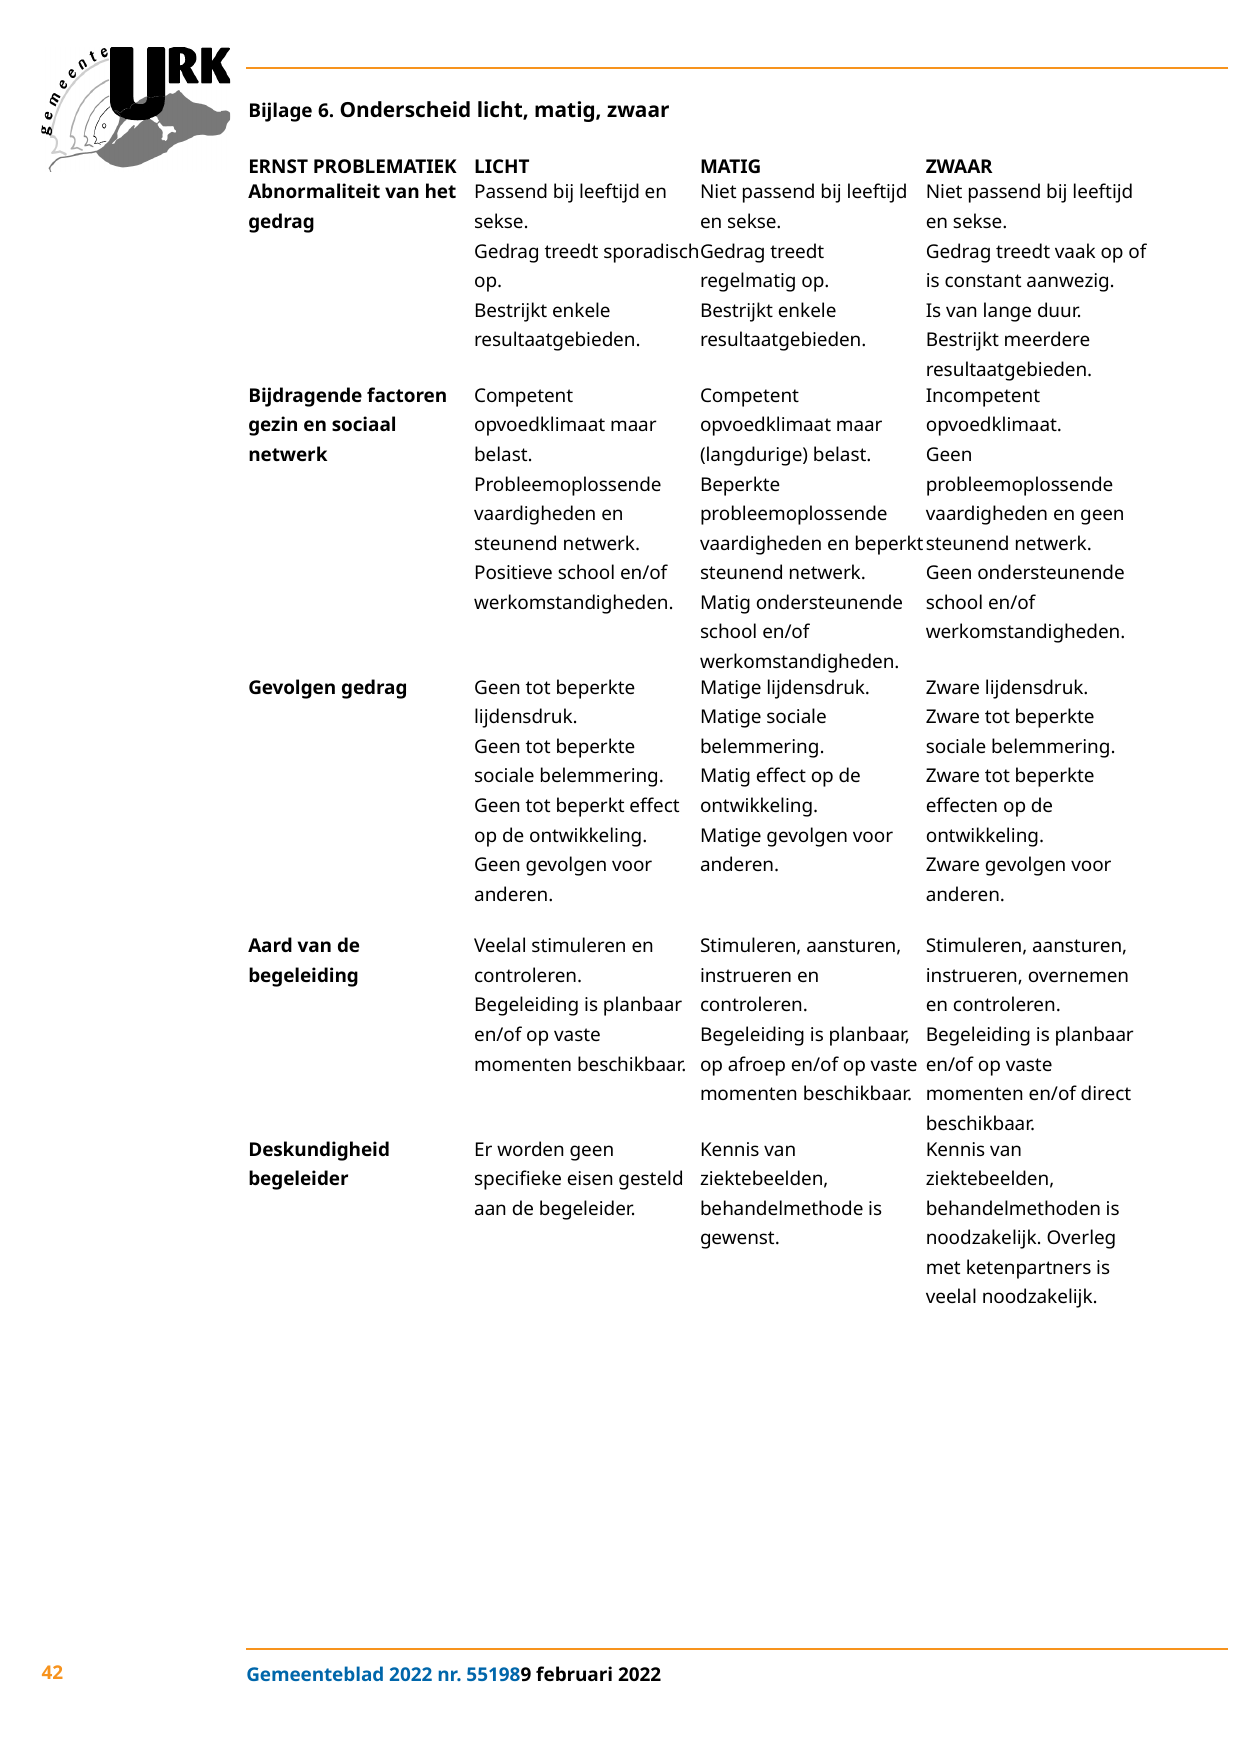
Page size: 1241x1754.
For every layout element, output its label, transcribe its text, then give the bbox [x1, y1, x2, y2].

table_cell Zware lijdensdruk. Zware tot beperkte sociale belemmering. Zware tot beperkte effecten op de ontwikkeling. Zware gevolgen voor anderen. [926, 674, 1152, 907]
table_cell Passend bij leeftijd en sekse. Gedrag treedt sporadisch op. Bestrijkt enkele resultaatgebieden. [474, 179, 700, 382]
table_cell Geen tot beperkte lijdensdruk. Geen tot beperkte sociale belemmering. Geen tot beperkt effect op de ontwikkeling. Geen gevolgen voor anderen. [474, 674, 700, 907]
table_cell Deskundigheid begeleider [248, 1136, 474, 1309]
table_cell [700, 907, 926, 932]
table_cell Stimuleren, aansturen, instrueren en controleren. Begeleiding is planbaar, op afroep en/of op vaste momenten beschikbaar. [700, 933, 926, 1136]
table_cell Competent opvoedklimaat maar belast. Probleemoplossende vaardigheden en steunend netwerk. Positieve school en/of werkomstandigheden. [474, 382, 700, 674]
table_cell Kennis van ziektebeelden, behandelmethoden is noodzakelijk. Overleg met ketenpartners is veelal noodzakelijk. [926, 1136, 1152, 1309]
table_cell Niet passend bij leeftijd en sekse. Gedrag treedt vaak op of is constant aanwezig. Is van lange duur. Bestrijkt meerdere resultaatgebieden. [926, 179, 1152, 382]
table_cell [248, 907, 474, 932]
table_cell Gevolgen gedrag [248, 674, 474, 907]
table_header ZWAAR [926, 153, 1152, 179]
table_header ERNST PROBLEMATIEK [248, 153, 474, 179]
table_cell [474, 907, 700, 932]
table_cell Abnormaliteit van het gedrag [248, 179, 474, 382]
table_header LICHT [474, 153, 700, 179]
table_cell Bijdragende factoren gezin en sociaal netwerk [248, 382, 474, 674]
table_cell Aard van de begeleiding [248, 933, 474, 1136]
picture [41, 47, 231, 172]
table_header MATIG [700, 153, 926, 179]
table_cell Competent opvoedklimaat maar (langdurige) belast. Beperkte probleemoplossende vaardigheden en beperkt steunend netwerk. Matig ondersteunende school en/of werkomstandigheden. [700, 382, 926, 674]
table_cell Stimuleren, aansturen, instrueren, overnemen en controleren. Begeleiding is planbaar en/of op vaste momenten en/of direct beschikbaar. [926, 933, 1152, 1136]
table_cell Matige lijdensdruk. Matige sociale belemmering. Matig effect op de ontwikkeling. Matige gevolgen voor anderen. [700, 674, 926, 907]
text Bijlage 6. Onderscheid licht, matig, zwaar [248, 95, 1152, 123]
table_cell Kennis van ziektebeelden, behandelmethode is gewenst. [700, 1136, 926, 1309]
table_cell [926, 907, 1152, 932]
table_cell Incompetent opvoedklimaat. Geen probleemoplossende vaardigheden en geen steunend netwerk. Geen ondersteunende school en/of werkomstandigheden. [926, 382, 1152, 674]
table_cell Niet passend bij leeftijd en sekse. Gedrag treedt regelmatig op. Bestrijkt enkele resultaatgebieden. [700, 179, 926, 382]
table_cell Veelal stimuleren en controleren. Begeleiding is planbaar en/of op vaste momenten beschikbaar. [474, 933, 700, 1136]
table_cell Er worden geen specifieke eisen gesteld aan de begeleider. [474, 1136, 700, 1309]
